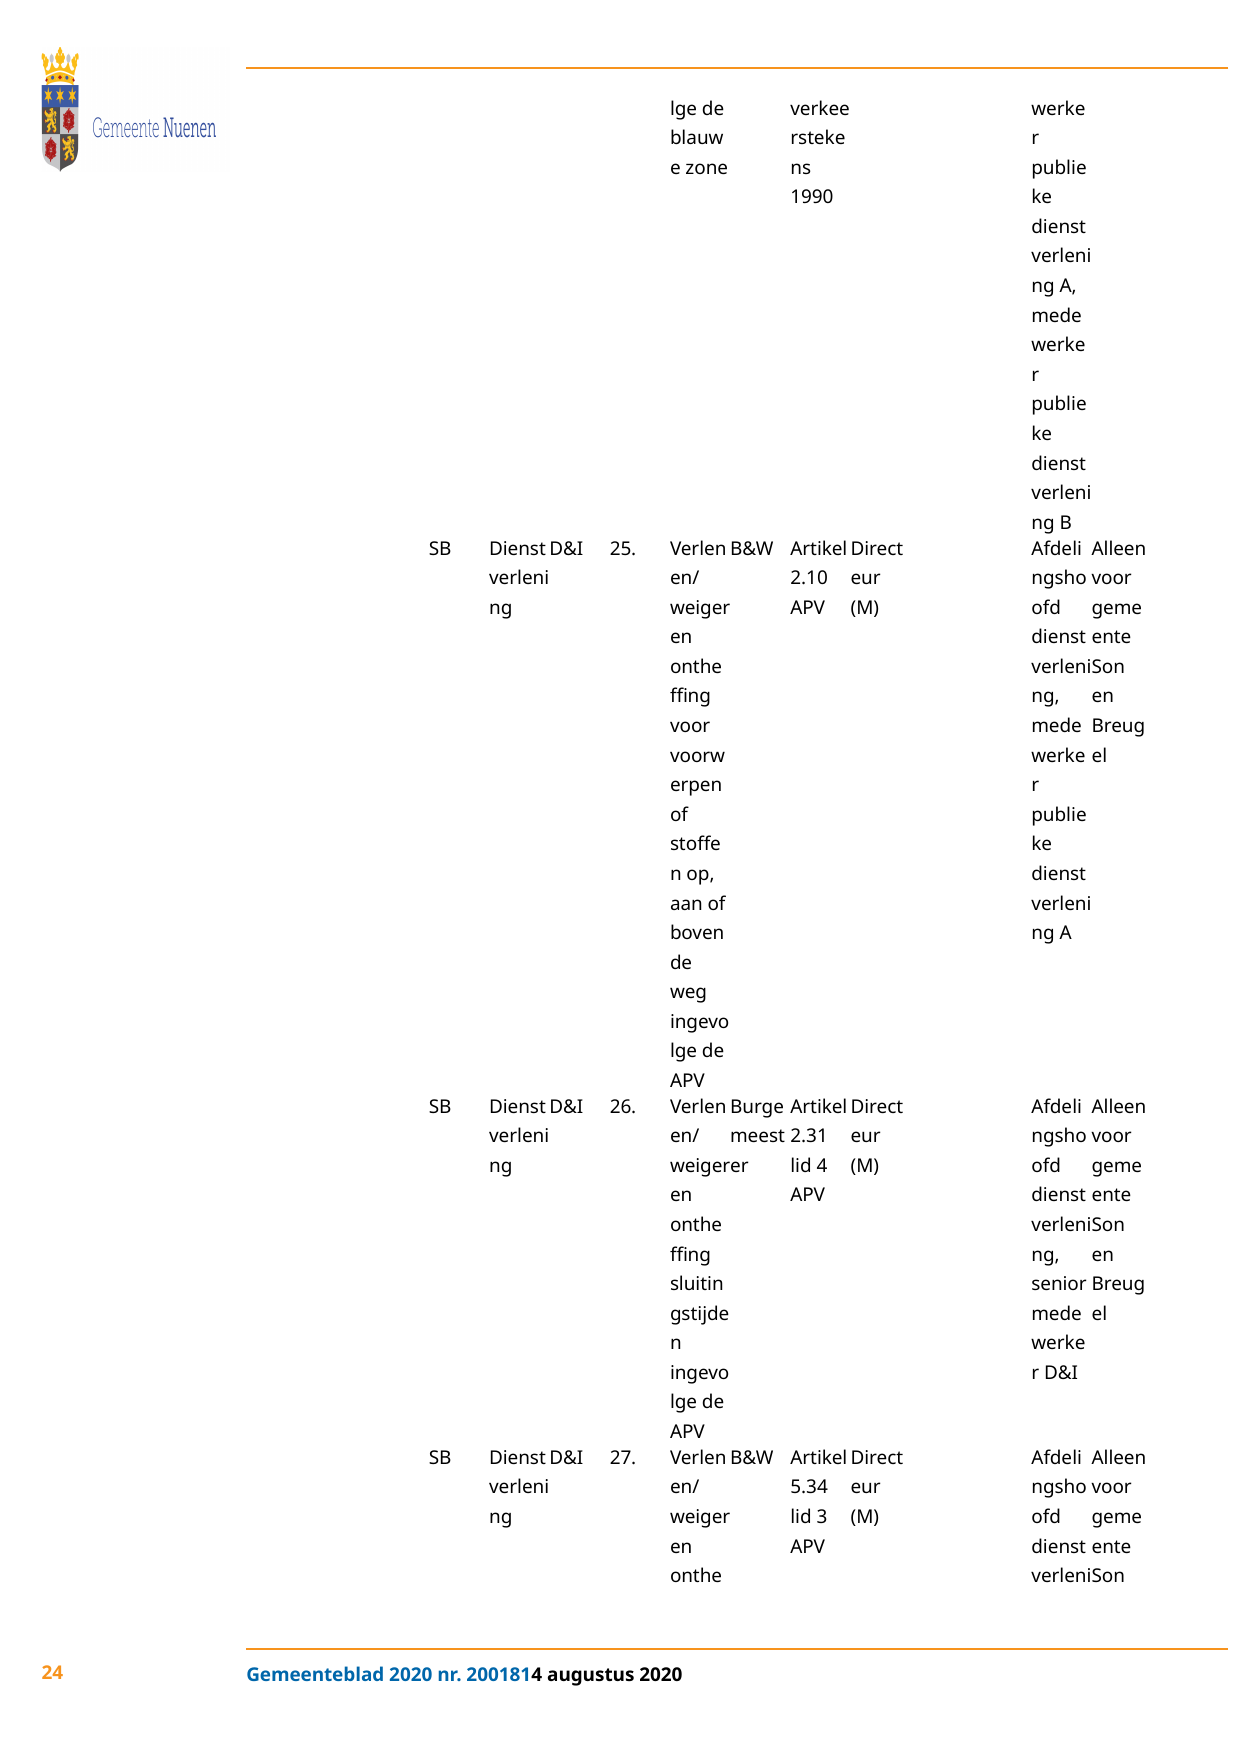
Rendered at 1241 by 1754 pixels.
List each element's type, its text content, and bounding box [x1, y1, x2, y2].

table_cell Artikel 2.10 APV [790, 535, 850, 1093]
table_cell [248, 1444, 308, 1588]
table_cell [369, 95, 429, 535]
table_cell Burgemeester [730, 1093, 790, 1444]
table_cell B&W [730, 535, 790, 1093]
table_cell [429, 95, 489, 535]
table_cell [308, 535, 368, 1093]
table_cell [971, 1093, 1031, 1444]
table_cell Dienstverlening [489, 1093, 549, 1444]
table_cell Alleen voor gemeente Son en Breugel [1091, 1093, 1152, 1444]
table_cell [971, 1444, 1031, 1588]
table_cell [911, 95, 971, 535]
table_cell [911, 1093, 971, 1444]
table_cell Dienstverlening [489, 535, 549, 1093]
table_cell D&I [549, 1093, 609, 1444]
table_cell Alleen voor gemeente Son en Breugel [1091, 535, 1152, 1093]
table_cell [248, 535, 308, 1093]
table_cell [248, 95, 308, 535]
table_cell [911, 1444, 971, 1588]
picture [41, 47, 231, 172]
table_cell [308, 95, 368, 535]
table_cell [369, 1444, 429, 1588]
table_cell Afdelingshoofd dienstverlening, medewerker publieke dienstverlening A [1031, 535, 1091, 1093]
table_cell [610, 95, 670, 535]
table_cell 27. [610, 1444, 670, 1588]
table_cell Dienstverlening [489, 1444, 549, 1588]
table_cell Artikel 2.31 lid 4 APV [790, 1093, 850, 1444]
table_cell 25. [610, 535, 670, 1093]
table_cell lge de blauwe zone [670, 95, 730, 535]
table_cell Verlenen/weigeren ontheffing voor voorwerpen of stoffen op, aan of boven de weg ingevolge de APV [670, 535, 730, 1093]
table_cell verkeerstekens 1990 [790, 95, 850, 535]
table_cell Verlenen/weigeren onthe [670, 1444, 730, 1588]
table_cell SB [429, 1444, 489, 1588]
table_cell Directeur (M) [850, 535, 911, 1093]
table_cell Afdelingshoofd dienstverlening, senior medewerker D&I [1031, 1093, 1091, 1444]
table_cell Alleen voor gemeente Son [1091, 1444, 1152, 1588]
table_cell werker publieke dienstverlening A, medewerker publieke dienstverlening B [1031, 95, 1091, 535]
table_cell D&I [549, 535, 609, 1093]
table_cell Verlenen/weigeren ontheffing sluitingstijden ingevolge de APV [670, 1093, 730, 1444]
table_cell [369, 535, 429, 1093]
table_cell [730, 95, 790, 535]
table_cell [308, 1444, 368, 1588]
table_cell Artikel 5.34 lid 3 APV [790, 1444, 850, 1588]
table_cell [308, 1093, 368, 1444]
table_cell [248, 1093, 308, 1444]
table_cell Directeur (M) [850, 1444, 911, 1588]
table_cell [1091, 95, 1152, 535]
table_cell [369, 1093, 429, 1444]
table_cell [850, 95, 911, 535]
table_cell [971, 95, 1031, 535]
table_cell [549, 95, 609, 535]
table_cell SB [429, 535, 489, 1093]
table_cell 26. [610, 1093, 670, 1444]
table_cell B&W [730, 1444, 790, 1588]
table_cell [489, 95, 549, 535]
table_cell [911, 535, 971, 1093]
table_cell SB [429, 1093, 489, 1444]
table_cell [971, 535, 1031, 1093]
table_cell D&I [549, 1444, 609, 1588]
table_cell Afdelingshoofd dienstverleni [1031, 1444, 1091, 1588]
table_cell Directeur (M) [850, 1093, 911, 1444]
